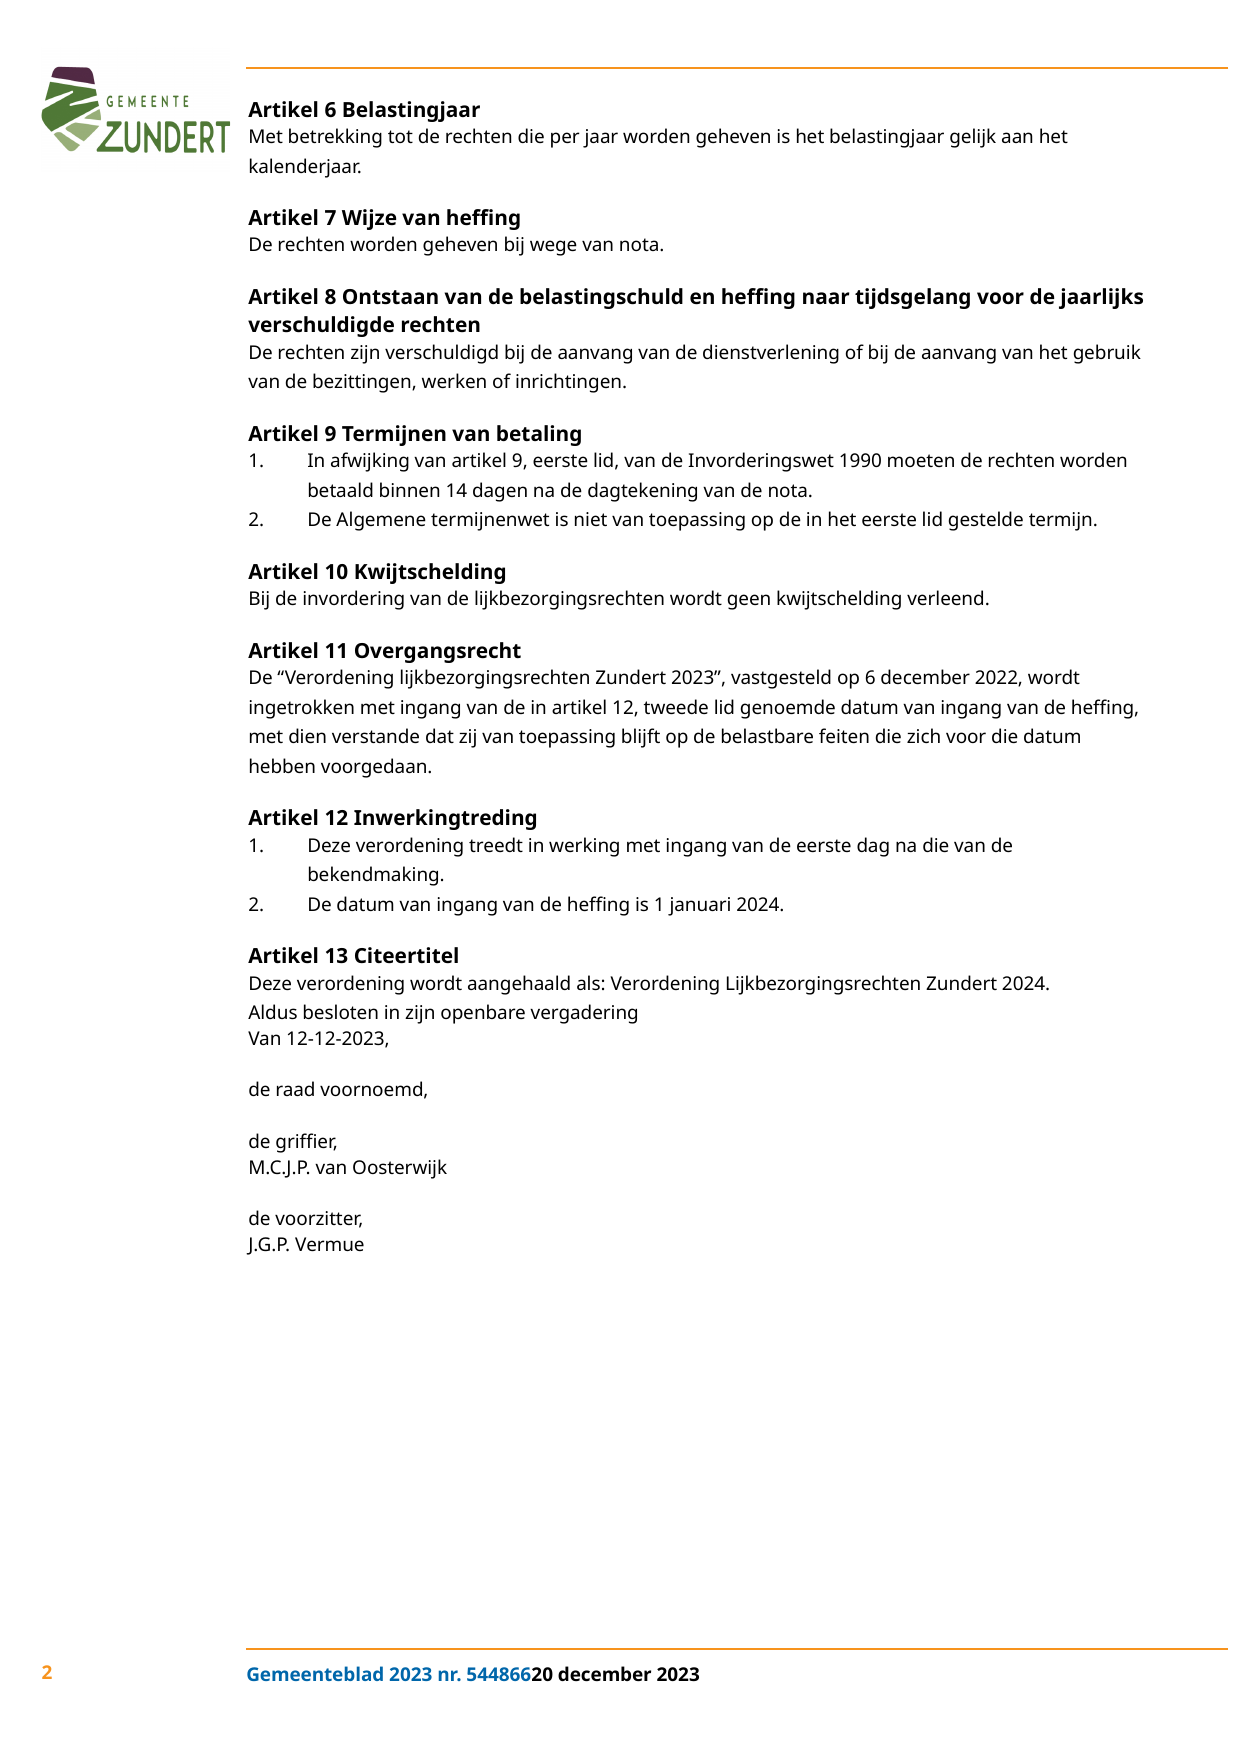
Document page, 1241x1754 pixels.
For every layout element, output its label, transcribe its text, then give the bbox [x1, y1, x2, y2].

text Artikel 11 Overgangsrecht [248, 636, 1152, 664]
text Artikel 9 Termijnen van betaling [248, 419, 1152, 447]
text Artikel 8 Ontstaan van de belastingschuld en heffing naar tijdsgelang voor de jaarlijks verschuldigde rechten [248, 282, 1152, 339]
list De datum van ingang van de heffing is 1 januari 2024. [248, 891, 1152, 917]
list In afwijking van artikel 9, eerste lid, van de Invorderingswet 1990 moeten de rechten worden betaald binnen 14 dagen na de dagtekening van de nota. [248, 447, 1152, 503]
text Met betrekking tot de rechten die per jaar worden geheven is het belastingjaar gelijk aan het kalenderjaar. [248, 123, 1152, 178]
text J.G.P. Vermue [248, 1231, 1152, 1257]
text Artikel 10 Kwijtschelding [248, 557, 1152, 585]
list De Algemene termijnenwet is niet van toepassing op de in het eerste lid gestelde termijn. [248, 507, 1152, 532]
text De “Verordening lijkbezorgingsrechten Zundert 2023”, vastgesteld op 6 december 2022, wordt ingetrokken met ingang van de in artikel 12, tweede lid genoemde datum van ingang van de heffing, met dien verstande dat zij van toepassing blijft op de belastbare feiten die zich voor die datum hebben voorgedaan. [248, 664, 1152, 779]
text De rechten worden geheven bij wege van nota. [248, 232, 1152, 257]
text Bij de invordering van de lijkbezorgingsrechten wordt geen kwijtschelding verleend. [248, 585, 1152, 611]
text de raad voornoemd, [248, 1077, 1152, 1102]
text Van 12-12-2023, [248, 1025, 1152, 1051]
text Artikel 13 Citeertitel [248, 941, 1152, 970]
text Artikel 12 Inwerkingtreding [248, 803, 1152, 832]
text Aldus besloten in zijn openbare vergadering [248, 999, 1152, 1025]
text de voorzitter, [248, 1205, 1152, 1231]
text Artikel 6 Belastingjaar [248, 95, 1152, 123]
list Deze verordening treedt in werking met ingang van de eerste dag na die van de bekendmaking. [248, 832, 1152, 887]
text Artikel 7 Wijze van heffing [248, 203, 1152, 232]
text M.C.J.P. van Oosterwijk [248, 1154, 1152, 1179]
text Deze verordening wordt aangehaald als: Verordening Lijkbezorgingsrechten Zundert 2024. [248, 970, 1152, 996]
text de griffier, [248, 1128, 1152, 1154]
picture [41, 47, 231, 172]
text De rechten zijn verschuldigd bij de aanvang van de dienstverlening of bij de aanvang van het gebruik van de bezittingen, werken of inrichtingen. [248, 339, 1152, 394]
